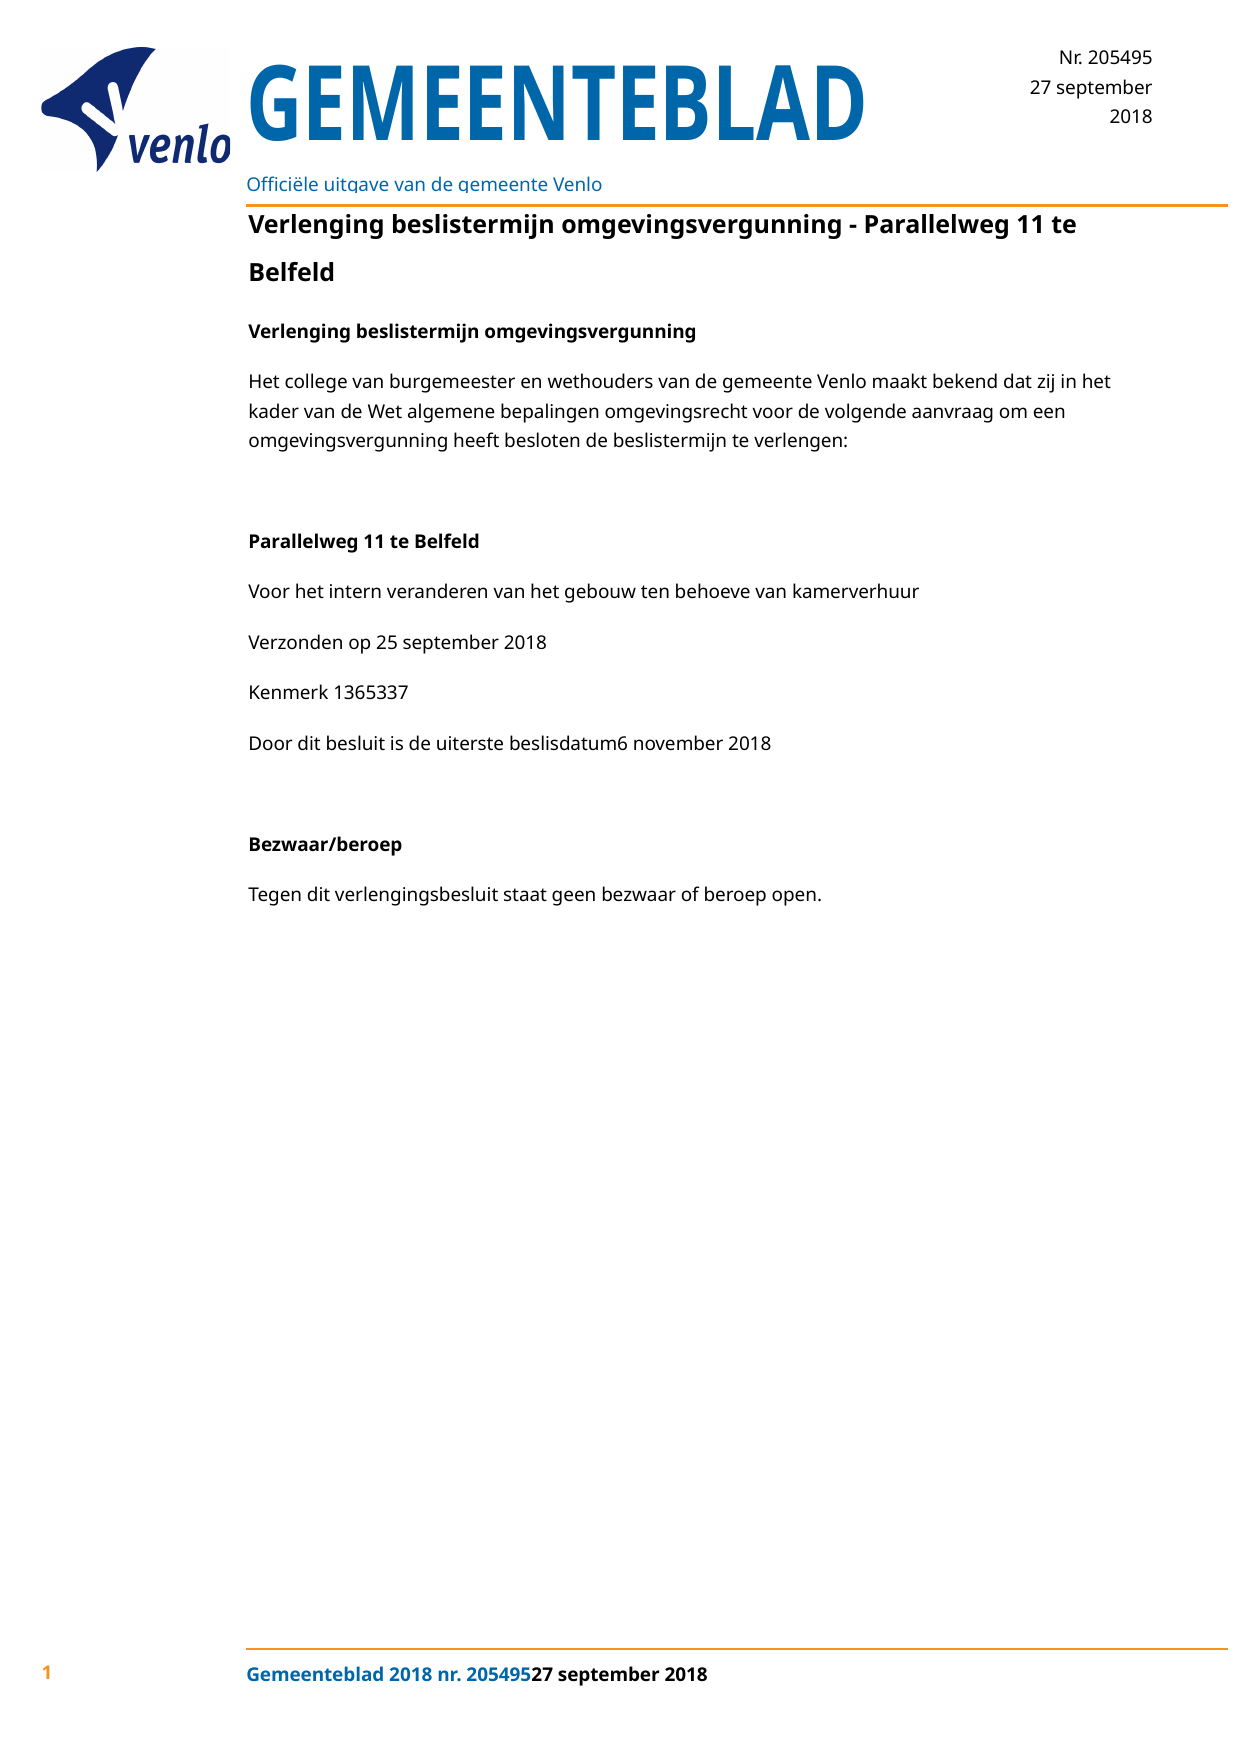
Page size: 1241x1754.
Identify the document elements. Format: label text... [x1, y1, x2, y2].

text Het college van burgemeester en wethouders van de gemeente Venlo maakt bekend dat zij in het kader van de Wet algemene bepalingen omgevingsrecht voor de volgende aanvraag om een omgevingsvergunning heeft besloten de beslistermijn te verlengen: [248, 368, 1152, 453]
text Voor het intern veranderen van het gebouw ten behoeve van kamerverhuur [248, 579, 1152, 604]
text Verlenging beslistermijn omgevingsvergunning - Parallelweg 11 te Belfeld [248, 207, 1152, 288]
text Kenmerk 1365337 [248, 679, 1152, 705]
text Verlenging beslistermijn omgevingsvergunning [248, 318, 1152, 344]
text Verzonden op 25 september 2018 [248, 629, 1152, 655]
picture [41, 47, 231, 172]
text Bezwaar/beroep [248, 831, 1152, 857]
text Tegen dit verlengingsbesluit staat geen bezwaar of beroep open. [248, 881, 1152, 907]
text Parallelweg 11 te Belfeld [248, 528, 1152, 554]
text Door dit besluit is de uiterste beslisdatum6 november 2018 [248, 730, 1152, 756]
